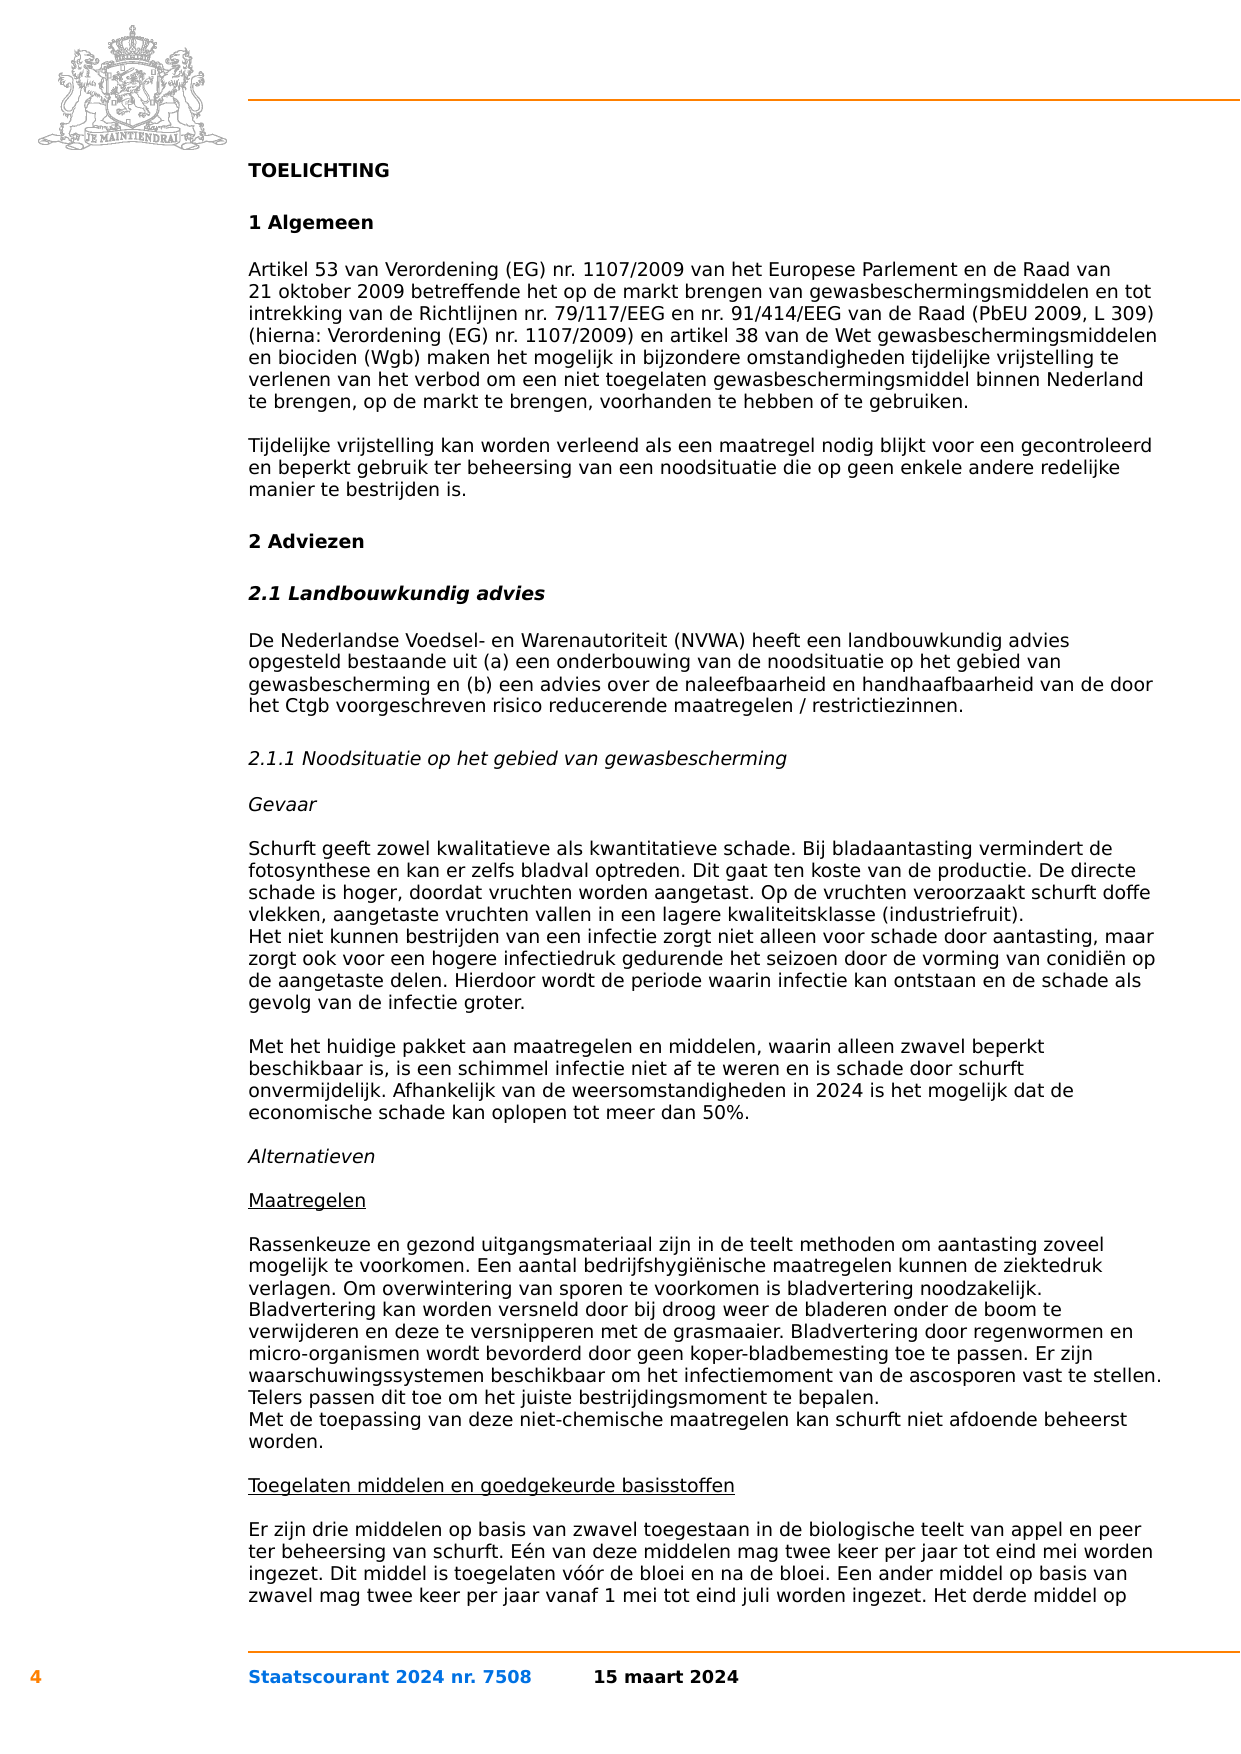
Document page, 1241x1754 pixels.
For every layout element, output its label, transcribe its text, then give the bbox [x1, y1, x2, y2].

text Het niet kunnen bestrijden van een infectie zorgt niet alleen voor schade door aantasting, maar zorgt ook voor een hogere infectiedruk gedurende het seizoen door de vorming van conidiën op de aangetaste delen. Hierdoor wordt de periode waarin infectie kan ontstaan en de schade als gevolg van de infectie groter. [248, 926, 1163, 1014]
text Artikel 53 van Verordening (EG) nr. 1107/2009 van het Europese Parlement en de Raad van 21 oktober 2009 betreffende het op de markt brengen van gewasbeschermingsmiddelen en tot intrekking van de Richtlijnen nr. 79/117/EEG en nr. 91/414/EEG van de Raad (PbEU 2009, L 309) (hierna: Verordening (EG) nr. 1107/2009) en artikel 38 van de Wet gewasbeschermingsmiddelen en biociden (Wgb) maken het mogelijk in bijzondere omstandigheden tijdelijke vrijstelling te verlenen van het verbod om een niet toegelaten gewasbeschermingsmiddel binnen Nederland te brengen, op de markt te brengen, voorhanden te hebben of te gebruiken. [248, 259, 1163, 413]
subtitle Alternatieven [248, 1146, 1163, 1168]
subtitle Maatregelen [248, 1189, 1163, 1212]
text Er zijn drie middelen op basis van zwavel toegestaan in de biologische teelt van appel en peer ter beheersing van schurft. Eén van deze middelen mag twee keer per jaar tot eind mei worden ingezet. Dit middel is toegelaten vóór de bloei en na de bloei. Een ander middel op basis van zwavel mag twee keer per jaar vanaf 1 mei tot eind juli worden ingezet. Het derde middel op [248, 1519, 1163, 1607]
subtitle 2 Adviezen [248, 531, 1163, 552]
subtitle 1 Algemeen [248, 212, 1163, 234]
subtitle 2.1 Landbouwkundig advies [248, 582, 1163, 604]
subtitle 2.1.1 Noodsituatie op het gebied van gewasbescherming [248, 747, 1163, 769]
picture [38, 25, 227, 150]
text Met het huidige pakket aan maatregelen en middelen, waarin alleen zwavel beperkt beschikbaar is, is een schimmel infectie niet af te weren en is schade door schurft onvermijdelijk. Afhankelijk van de weersomstandigheden in 2024 is het mogelijk dat de economische schade kan oplopen tot meer dan 50%. [248, 1036, 1163, 1124]
subtitle Gevaar [248, 794, 1163, 816]
text Rassenkeuze en gezond uitgangsmateriaal zijn in de teelt methoden om aantasting zoveel mogelijk te voorkomen. Een aantal bedrijfshygiënische maatregelen kunnen de ziektedruk verlagen. Om overwintering van sporen te voorkomen is bladvertering noodzakelijk. Bladvertering kan worden versneld door bij droog weer de bladeren onder de boom te verwijderen en deze te versnipperen met de grasmaaier. Bladvertering door regenwormen en micro-organismen wordt bevorderd door geen koper-bladbemesting toe te passen. Er zijn waarschuwingssystemen beschikbaar om het infectiemoment van de ascosporen vast te stellen. Telers passen dit toe om het juiste bestrijdingsmoment te bepalen. [248, 1233, 1163, 1409]
text Tijdelijke vrijstelling kan worden verleend als een maatregel nodig blijkt voor een gecontroleerd en beperkt gebruik ter beheersing van een noodsituatie die op geen enkele andere redelijke manier te bestrijden is. [248, 434, 1163, 501]
subtitle Toegelaten middelen en goedgekeurde basisstoffen [248, 1475, 1163, 1497]
text Schurft geeft zowel kwalitatieve als kwantitatieve schade. Bij bladaantasting vermindert de fotosynthese en kan er zelfs bladval optreden. Dit gaat ten koste van de productie. De directe schade is hoger, doordat vruchten worden aangetast. Op de vruchten veroorzaakt schurft doffe vlekken, aangetaste vruchten vallen in een lagere kwaliteitsklasse (industriefruit). [248, 838, 1163, 926]
text Met de toepassing van deze niet-chemische maatregelen kan schurft niet afdoende beheerst worden. [248, 1409, 1163, 1453]
text De Nederlandse Voedsel- en Warenautoriteit (NVWA) heeft een landbouwkundig advies opgesteld bestaande uit (a) een onderbouwing van de noodsituatie op het gebied van gewasbescherming en (b) een advies over de naleefbaarheid en handhaafbaarheid van de door het Ctgb voorgeschreven risico reducerende maatregelen / restrictiezinnen. [248, 629, 1163, 717]
subtitle TOELICHTING [248, 160, 1163, 182]
